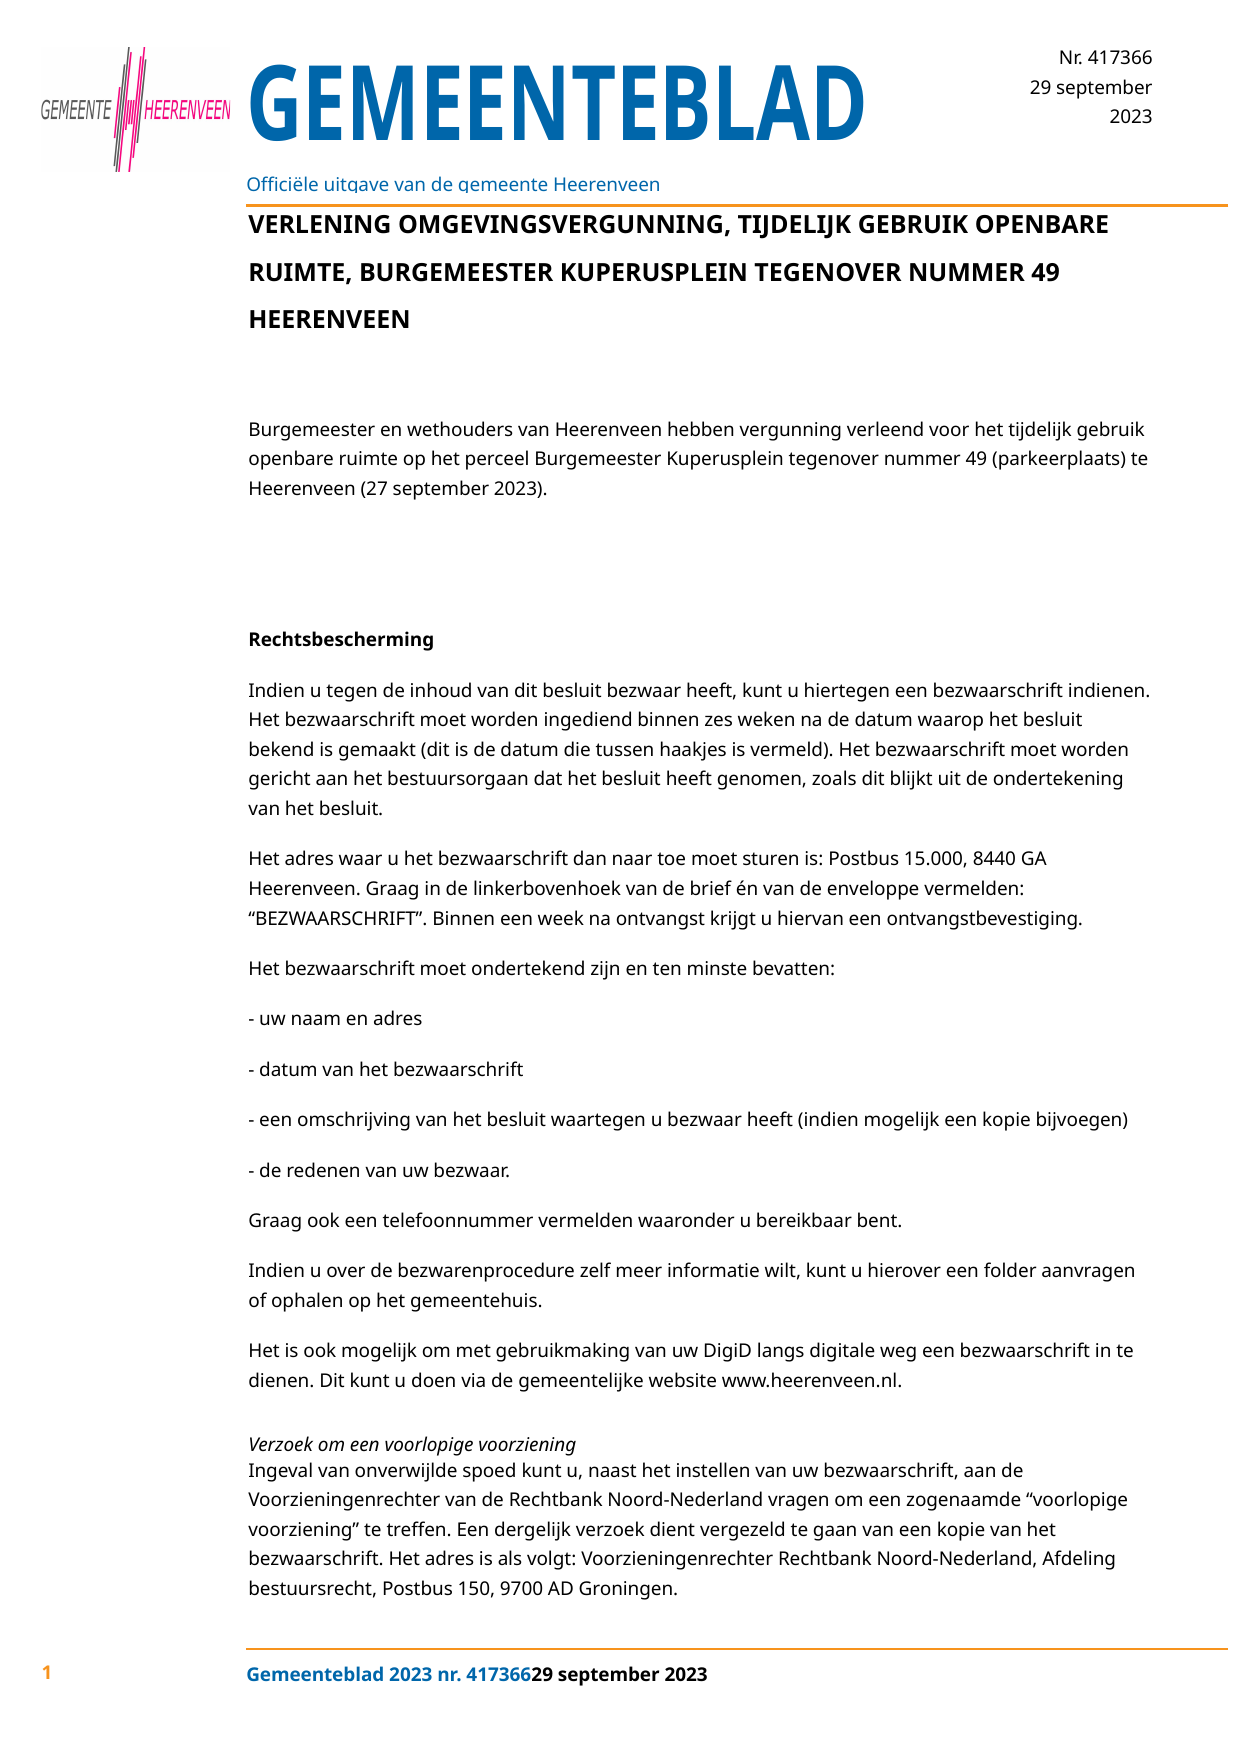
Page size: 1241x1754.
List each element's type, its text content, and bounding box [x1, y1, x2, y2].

text Indien u over de bezwarenprocedure zelf meer informatie wilt, kunt u hierover een folder aanvragen of ophalen op het gemeentehuis. [248, 1258, 1152, 1313]
text Rechtsbescherming [248, 626, 1152, 652]
text - de redenen van uw bezwaar. [248, 1157, 1152, 1182]
text Indien u tegen de inhoud van dit besluit bezwaar heeft, kunt u hiertegen een bezwaarschrift indienen. Het bezwaarschrift moet worden ingediend binnen zes weken na de datum waarop het besluit bekend is gemaakt (dit is de datum die tussen haakjes is vermeld). Het bezwaarschrift moet worden gericht aan het bestuursorgaan dat het besluit heeft genomen, zoals dit blijkt uit de ondertekening van het besluit. [248, 677, 1152, 821]
text Graag ook een telefoonnummer vermelden waaronder u bereikbaar bent. [248, 1207, 1152, 1233]
text Ingeval van onverwijlde spoed kunt u, naast het instellen van uw bezwaarschrift, aan de Voorzieningenrechter van de Rechtbank Noord-Nederland vragen om een zogenaamde “voorlopige voorziening” te treffen. Een dergelijk verzoek dient vergezeld te gaan van een kopie van het bezwaarschrift. Het adres is als volgt: Voorzieningenrechter Rechtbank Noord-Nederland, Afdeling bestuursrecht, Postbus 150, 9700 AD Groningen. [248, 1457, 1152, 1601]
text Het is ook mogelijk om met gebruikmaking van uw DigiD langs digitale weg een bezwaarschrift in te dienen. Dit kunt u doen via de gemeentelijke website www.heerenveen.nl. [248, 1338, 1152, 1393]
text - uw naam en adres [248, 1006, 1152, 1031]
text Verzoek om een voorlopige voorziening [248, 1431, 1152, 1457]
text VERLENING OMGEVINGSVERGUNNING, TIJDELIJK GEBRUIK OPENBARE RUIMTE, BURGEMEESTER KUPERUSPLEIN TEGENOVER NUMMER 49 HEERENVEEN [248, 207, 1152, 336]
picture [41, 47, 231, 172]
text Het bezwaarschrift moet ondertekend zijn en ten minste bevatten: [248, 955, 1152, 981]
text Het adres waar u het bezwaarschrift dan naar toe moet sturen is: Postbus 15.000, 8440 GA Heerenveen. Graag in de linkerbovenhoek van de brief én van de enveloppe vermelden: “BEZWAARSCHRIFT”. Binnen een week na ontvangst krijgt u hiervan een ontvangstbevestiging. [248, 846, 1152, 930]
text Burgemeester en wethouders van Heerenveen hebben vergunning verleend voor het tijdelijk gebruik openbare ruimte op het perceel Burgemeester Kuperusplein tegenover nummer 49 (parkeerplaats) te Heerenveen (27 september 2023). [248, 416, 1152, 501]
text - datum van het bezwaarschrift [248, 1056, 1152, 1082]
text - een omschrijving van het besluit waartegen u bezwaar heeft (indien mogelijk een kopie bijvoegen) [248, 1106, 1152, 1132]
